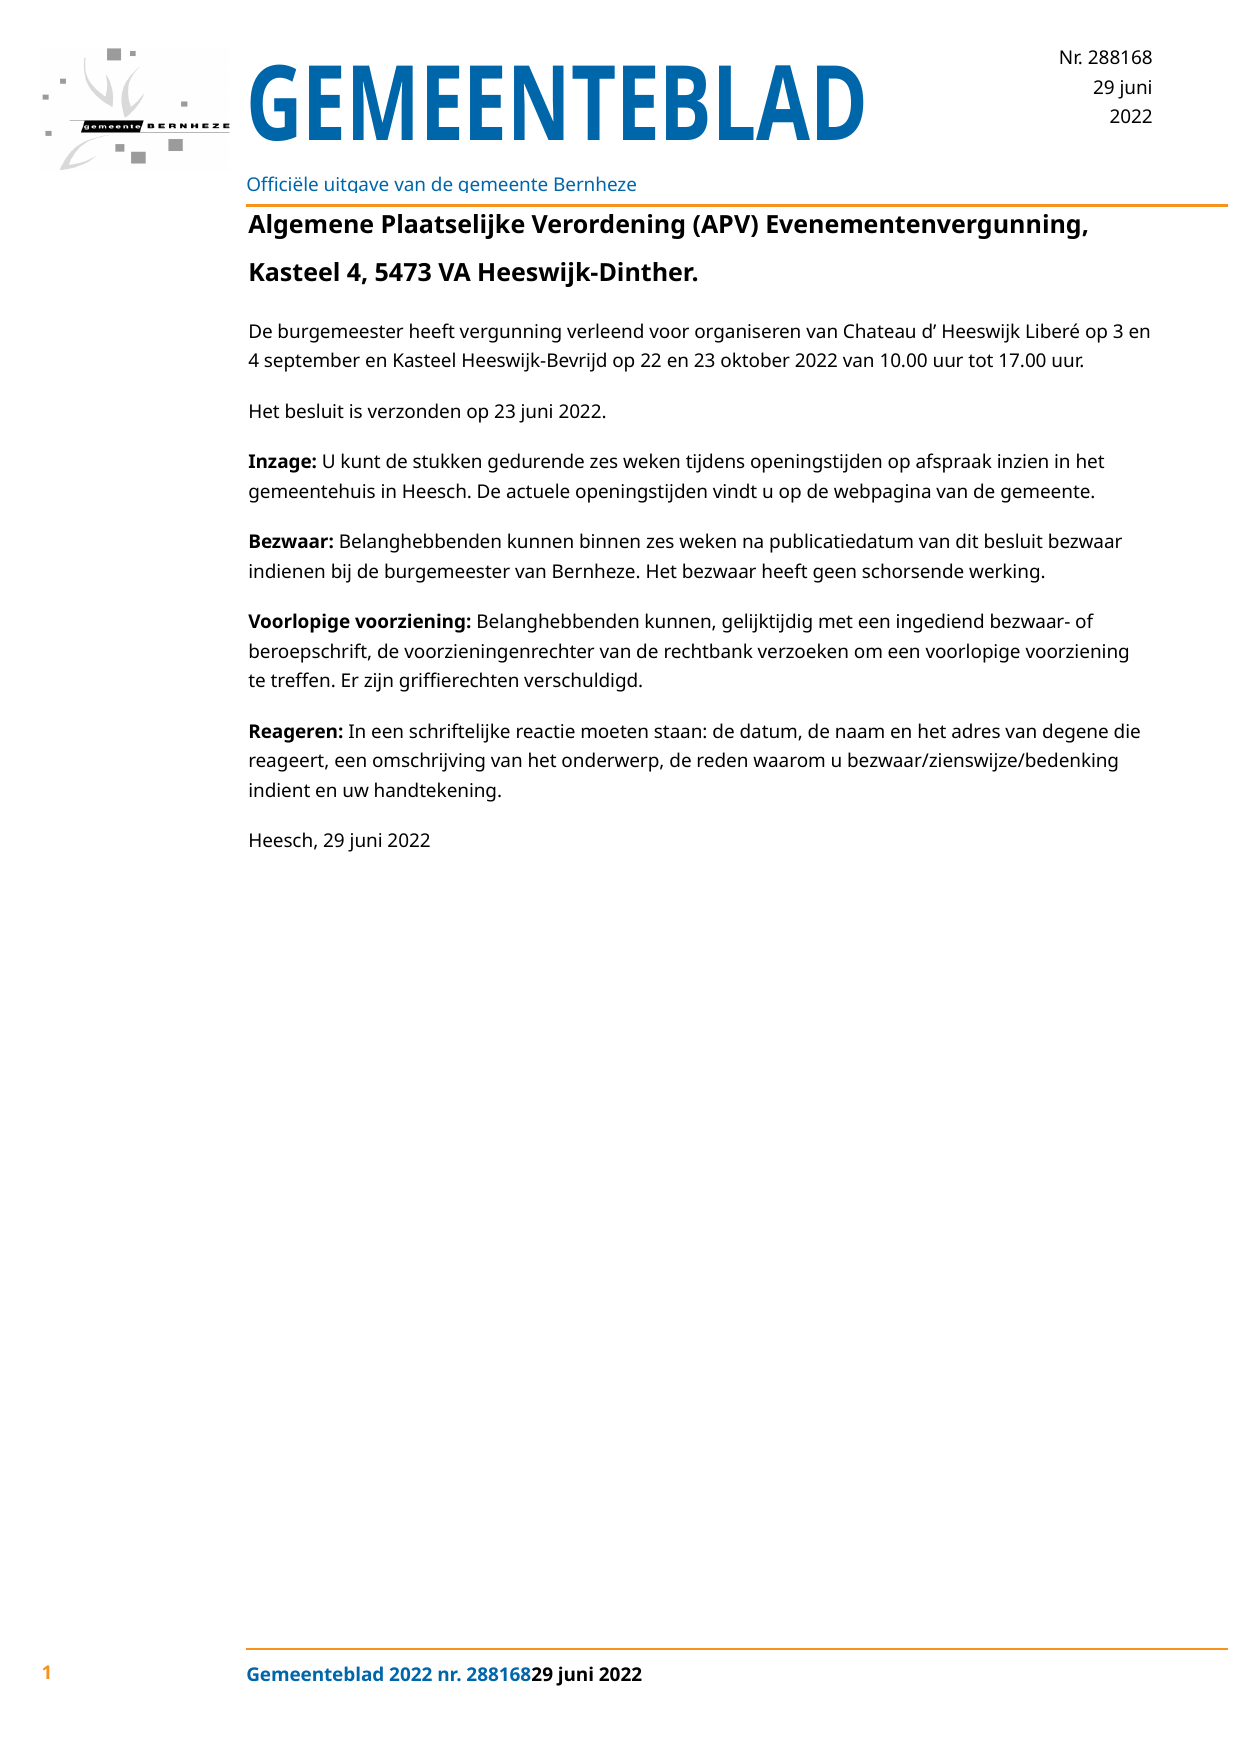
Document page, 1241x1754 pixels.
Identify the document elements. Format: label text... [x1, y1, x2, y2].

text Het besluit is verzonden op 23 juni 2022. [248, 398, 1152, 424]
text Bezwaar: Belanghebbenden kunnen binnen zes weken na publicatiedatum van dit besluit bezwaar indienen bij de burgemeester van Bernheze. Het bezwaar heeft geen schorsende werking. [248, 528, 1152, 584]
text Voorlopige voorziening: Belanghebbenden kunnen, gelijktijdig met een ingediend bezwaar- of beroepschrift, de voorzieningenrechter van de rechtbank verzoeken om een voorlopige voorziening te treffen. Er zijn griffierechten verschuldigd. [248, 608, 1152, 693]
text Algemene Plaatselijke Verordening (APV) Evenementenvergunning, Kasteel 4, 5473 VA Heeswijk-Dinther. [248, 207, 1152, 288]
text De burgemeester heeft vergunning verleend voor organiseren van Chateau d’ Heeswijk Liberé op 3 en 4 september en Kasteel Heeswijk-Bevrijd op 22 en 23 oktober 2022 van 10.00 uur tot 17.00 uur. [248, 318, 1152, 373]
text Reageren: In een schriftelijke reactie moeten staan: de datum, de naam en het adres van degene die reageert, een omschrijving van het onderwerp, de reden waarom u bezwaar/zienswijze/bedenking indient en uw handtekening. [248, 718, 1152, 803]
text Heesch, 29 juni 2022 [248, 827, 1152, 853]
text Inzage: U kunt de stukken gedurende zes weken tijdens openingstijden op afspraak inzien in het gemeentehuis in Heesch. De actuele openingstijden vindt u op de webpagina van de gemeente. [248, 448, 1152, 504]
picture [41, 47, 231, 172]
